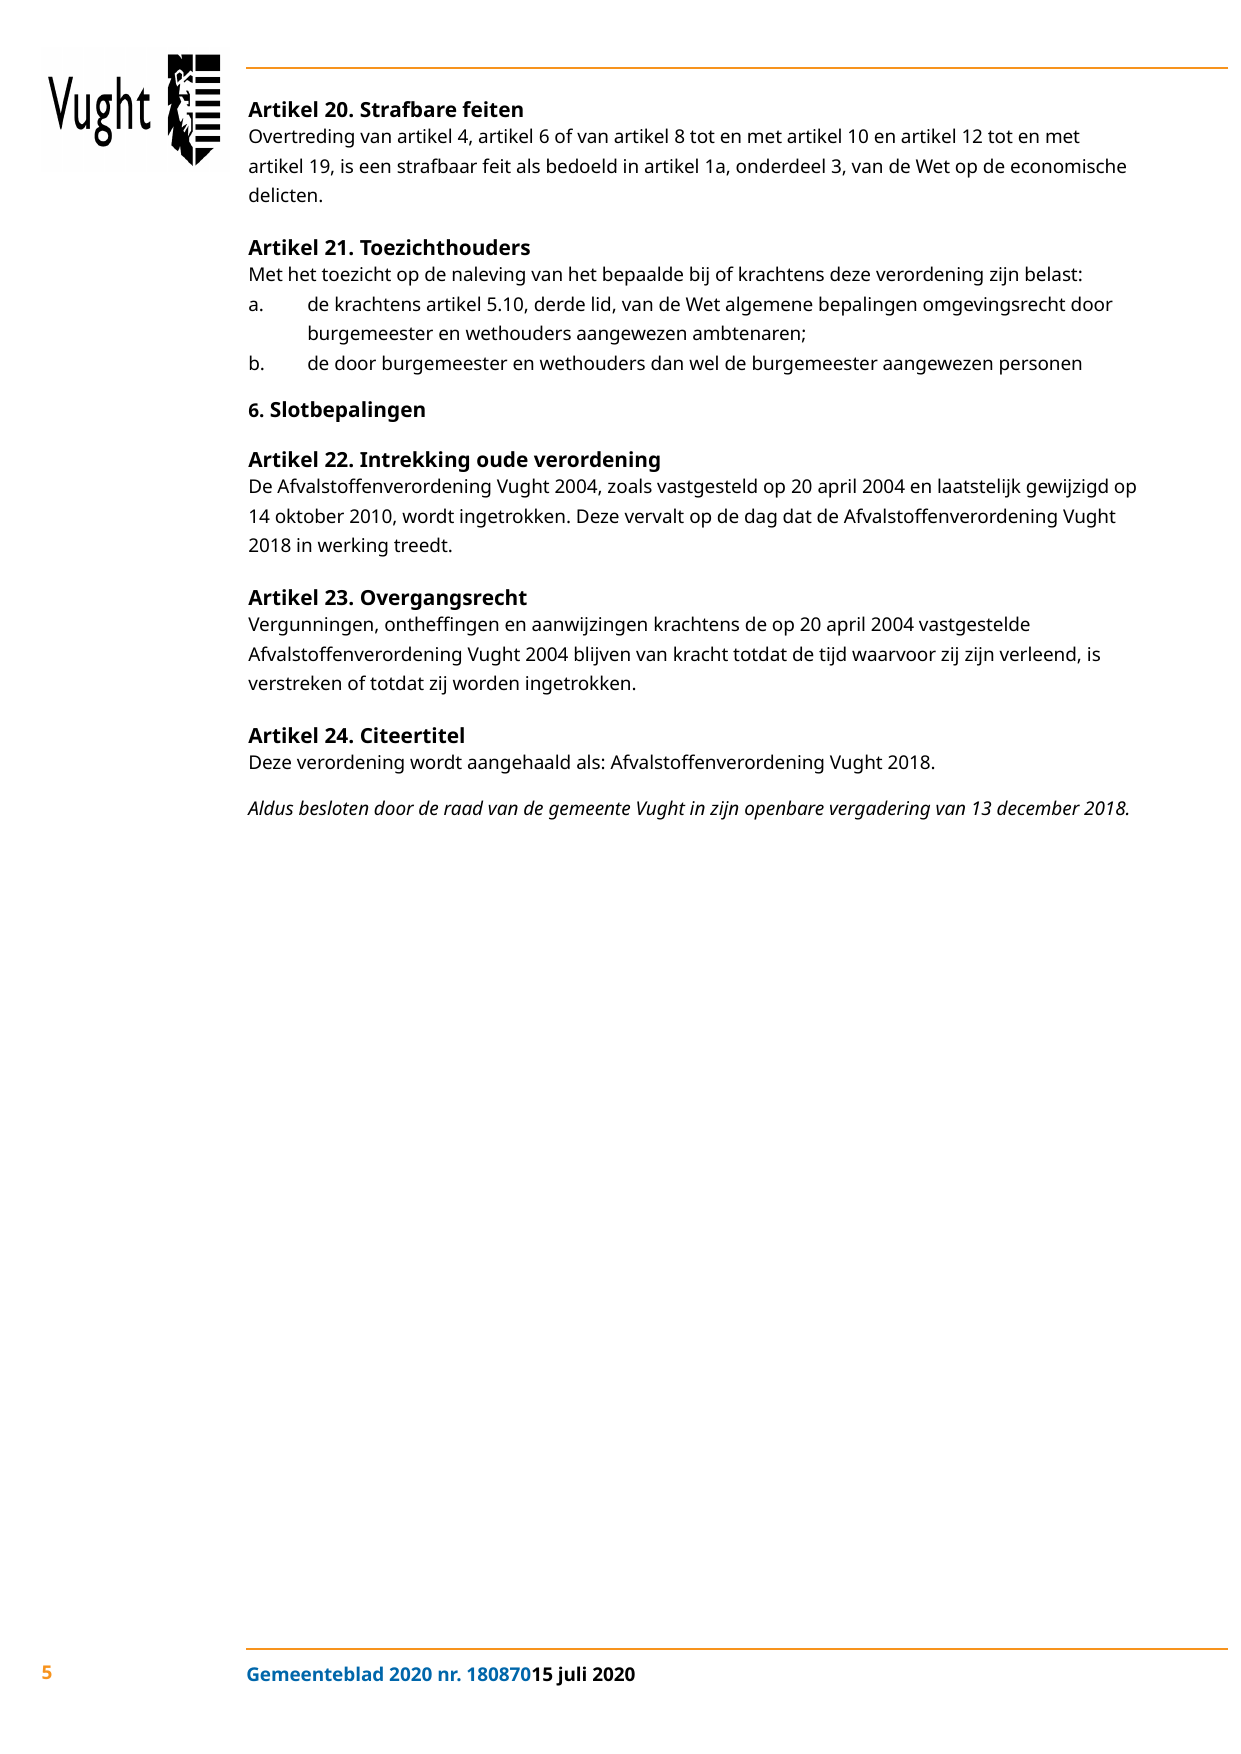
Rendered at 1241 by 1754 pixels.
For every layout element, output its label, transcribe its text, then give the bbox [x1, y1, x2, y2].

text Artikel 23. Overgangsrecht [248, 583, 1152, 611]
text Overtreding van artikel 4, artikel 6 of van artikel 8 tot en met artikel 10 en artikel 12 tot en met artikel 19, is een strafbaar feit als bedoeld in artikel 1a, onderdeel 3, van de Wet op de economische delicten. [248, 123, 1152, 208]
text Artikel 24. Citeertitel [248, 721, 1152, 749]
text Artikel 21. Toezichthouders [248, 233, 1152, 261]
list de krachtens artikel 5.10, derde lid, van de Wet algemene bepalingen omgevingsrecht door burgemeester en wethouders aangewezen ambtenaren; [248, 291, 1152, 346]
text 6. Slotbepalingen [248, 396, 1152, 424]
list de door burgemeester en wethouders dan wel de burgemeester aangewezen personen [248, 350, 1152, 376]
text Vergunningen, ontheffingen en aanwijzingen krachtens de op 20 april 2004 vastgestelde Afvalstoffenverordening Vught 2004 blijven van kracht totdat de tijd waarvoor zij zijn verleend, is verstreken of totdat zij worden ingetrokken. [248, 611, 1152, 696]
text Deze verordening wordt aangehaald als: Afvalstoffenverordening Vught 2018. [248, 749, 1152, 775]
text Aldus besloten door de raad van de gemeente Vught in zijn openbare vergadering van 13 december 2018. [248, 795, 1152, 821]
text Artikel 22. Intrekking oude verordening [248, 445, 1152, 473]
picture [41, 47, 231, 172]
text Artikel 20. Strafbare feiten [248, 95, 1152, 123]
text Met het toezicht op de naleving van het bepaalde bij of krachtens deze verordening zijn belast: [248, 261, 1152, 287]
text De Afvalstoffenverordening Vught 2004, zoals vastgesteld op 20 april 2004 en laatstelijk gewijzigd op 14 oktober 2010, wordt ingetrokken. Deze vervalt op de dag dat de Afvalstoffenverordening Vught 2018 in werking treedt. [248, 473, 1152, 558]
